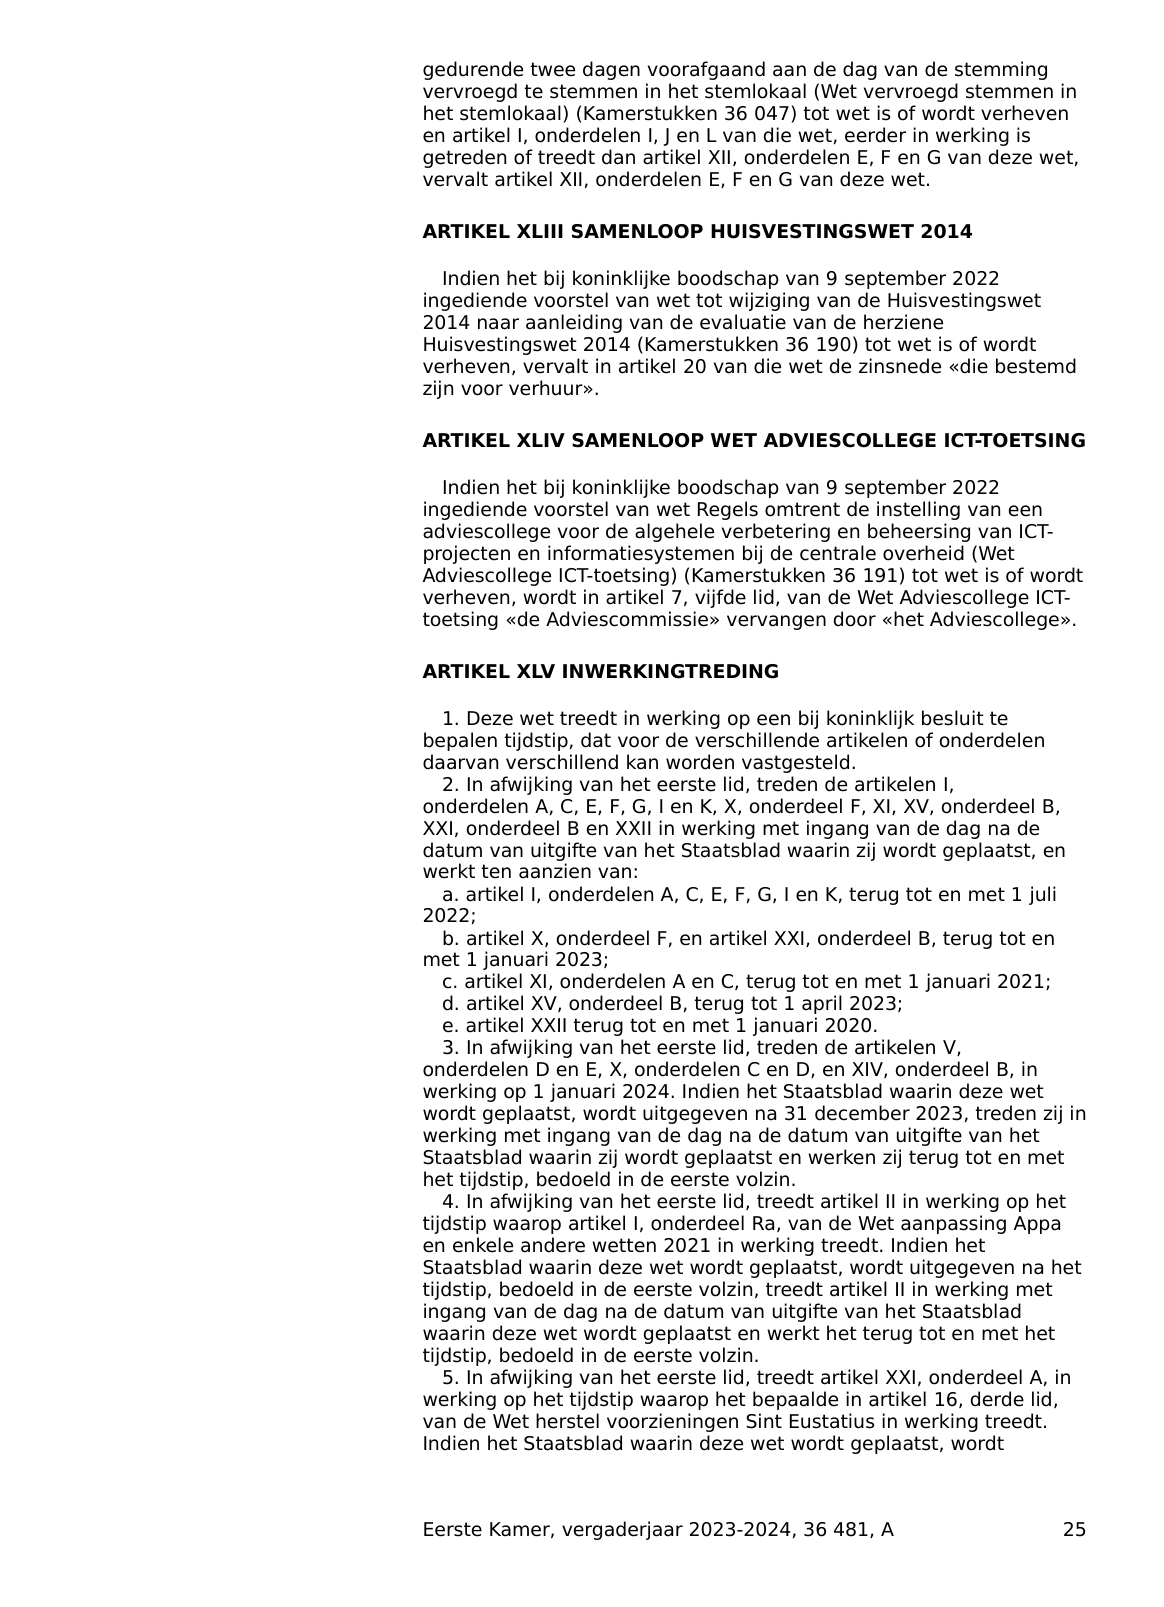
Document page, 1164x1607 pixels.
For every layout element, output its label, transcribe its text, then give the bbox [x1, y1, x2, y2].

text 2. In afwijking van het eerste lid, treden de artikelen I, onderdelen A, C, E, F, G, I en K, X, onderdeel F, XI, XV, onderdeel B, XXI, onderdeel B en XXII in werking met ingang van de dag na de datum van uitgifte van het Staatsblad waarin zij wordt geplaatst, en werkt ten aanzien van: [422, 773, 1087, 883]
text b. artikel X, onderdeel F, en artikel XXI, onderdeel B, terug tot en met 1 januari 2023; [422, 927, 1087, 971]
text 3. In afwijking van het eerste lid, treden de artikelen V, onderdelen D en E, X, onderdelen C en D, en XIV, onderdeel B, in werking op 1 januari 2024. Indien het Staatsblad waarin deze wet wordt geplaatst, wordt uitgegeven na 31 december 2023, treden zij in werking met ingang van de dag na de datum van uitgifte van het Staatsblad waarin zij wordt geplaatst en werken zij terug tot en met het tijdstip, bedoeld in de eerste volzin. [422, 1037, 1087, 1191]
text c. artikel XI, onderdelen A en C, terug tot en met 1 januari 2021; [422, 971, 1087, 993]
text 5. In afwijking van het eerste lid, treedt artikel XXI, onderdeel A, in werking op het tijdstip waarop het bepaalde in artikel 16, derde lid, van de Wet herstel voorzieningen Sint Eustatius in werking treedt. Indien het Staatsblad waarin deze wet wordt geplaatst, wordt [422, 1367, 1087, 1455]
text a. artikel I, onderdelen A, C, E, F, G, I en K, terug tot en met 1 juli 2022; [422, 883, 1087, 927]
text 4. In afwijking van het eerste lid, treedt artikel II in werking op het tijdstip waarop artikel I, onderdeel Ra, van de Wet aanpassing Appa en enkele andere wetten 2021 in werking treedt. Indien het Staatsblad waarin deze wet wordt geplaatst, wordt uitgegeven na het tijdstip, bedoeld in de eerste volzin, treedt artikel II in werking met ingang van de dag na de datum van uitgifte van het Staatsblad waarin deze wet wordt geplaatst en werkt het terug tot en met het tijdstip, bedoeld in de eerste volzin. [422, 1191, 1087, 1367]
text Indien het bij koninklijke boodschap van 9 september 2022 ingediende voorstel van wet tot wijziging van de Huisvestingswet 2014 naar aanleiding van de evaluatie van de herziene Huisvestingswet 2014 (Kamerstukken 36 190) tot wet is of wordt verheven, vervalt in artikel 20 van die wet de zinsnede «die bestemd zijn voor verhuur». [422, 268, 1087, 400]
text d. artikel XV, onderdeel B, terug tot 1 april 2023; [422, 993, 1087, 1015]
text Indien het bij koninklijke boodschap van 9 september 2022 ingediende voorstel van wet Regels omtrent de instelling van een adviescollege voor de algehele verbetering en beheersing van ICT-projecten en informatiesystemen bij de centrale overheid (Wet Adviescollege ICT-toetsing) (Kamerstukken 36 191) tot wet is of wordt verheven, wordt in artikel 7, vijfde lid, van de Wet Adviescollege ICT-toetsing «de Adviescommissie» vervangen door «het Adviescollege». [422, 477, 1087, 631]
subtitle ARTIKEL XLV INWERKINGTREDING [422, 661, 1087, 683]
text 1. Deze wet treedt in werking op een bij koninklijk besluit te bepalen tijdstip, dat voor de verschillende artikelen of onderdelen daarvan verschillend kan worden vastgesteld. [422, 708, 1087, 773]
text e. artikel XXII terug tot en met 1 januari 2020. [422, 1015, 1087, 1037]
text gedurende twee dagen voorafgaand aan de dag van de stemming vervroegd te stemmen in het stemlokaal (Wet vervroegd stemmen in het stemlokaal) (Kamerstukken 36 047) tot wet is of wordt verheven en artikel I, onderdelen I, J en L van die wet, eerder in werking is getreden of treedt dan artikel XII, onderdelen E, F en G van deze wet, vervalt artikel XII, onderdelen E, F en G van deze wet. [422, 59, 1087, 191]
subtitle ARTIKEL XLIII SAMENLOOP HUISVESTINGSWET 2014 [422, 221, 1087, 243]
subtitle ARTIKEL XLIV SAMENLOOP WET ADVIESCOLLEGE ICT-TOETSING [422, 430, 1087, 452]
